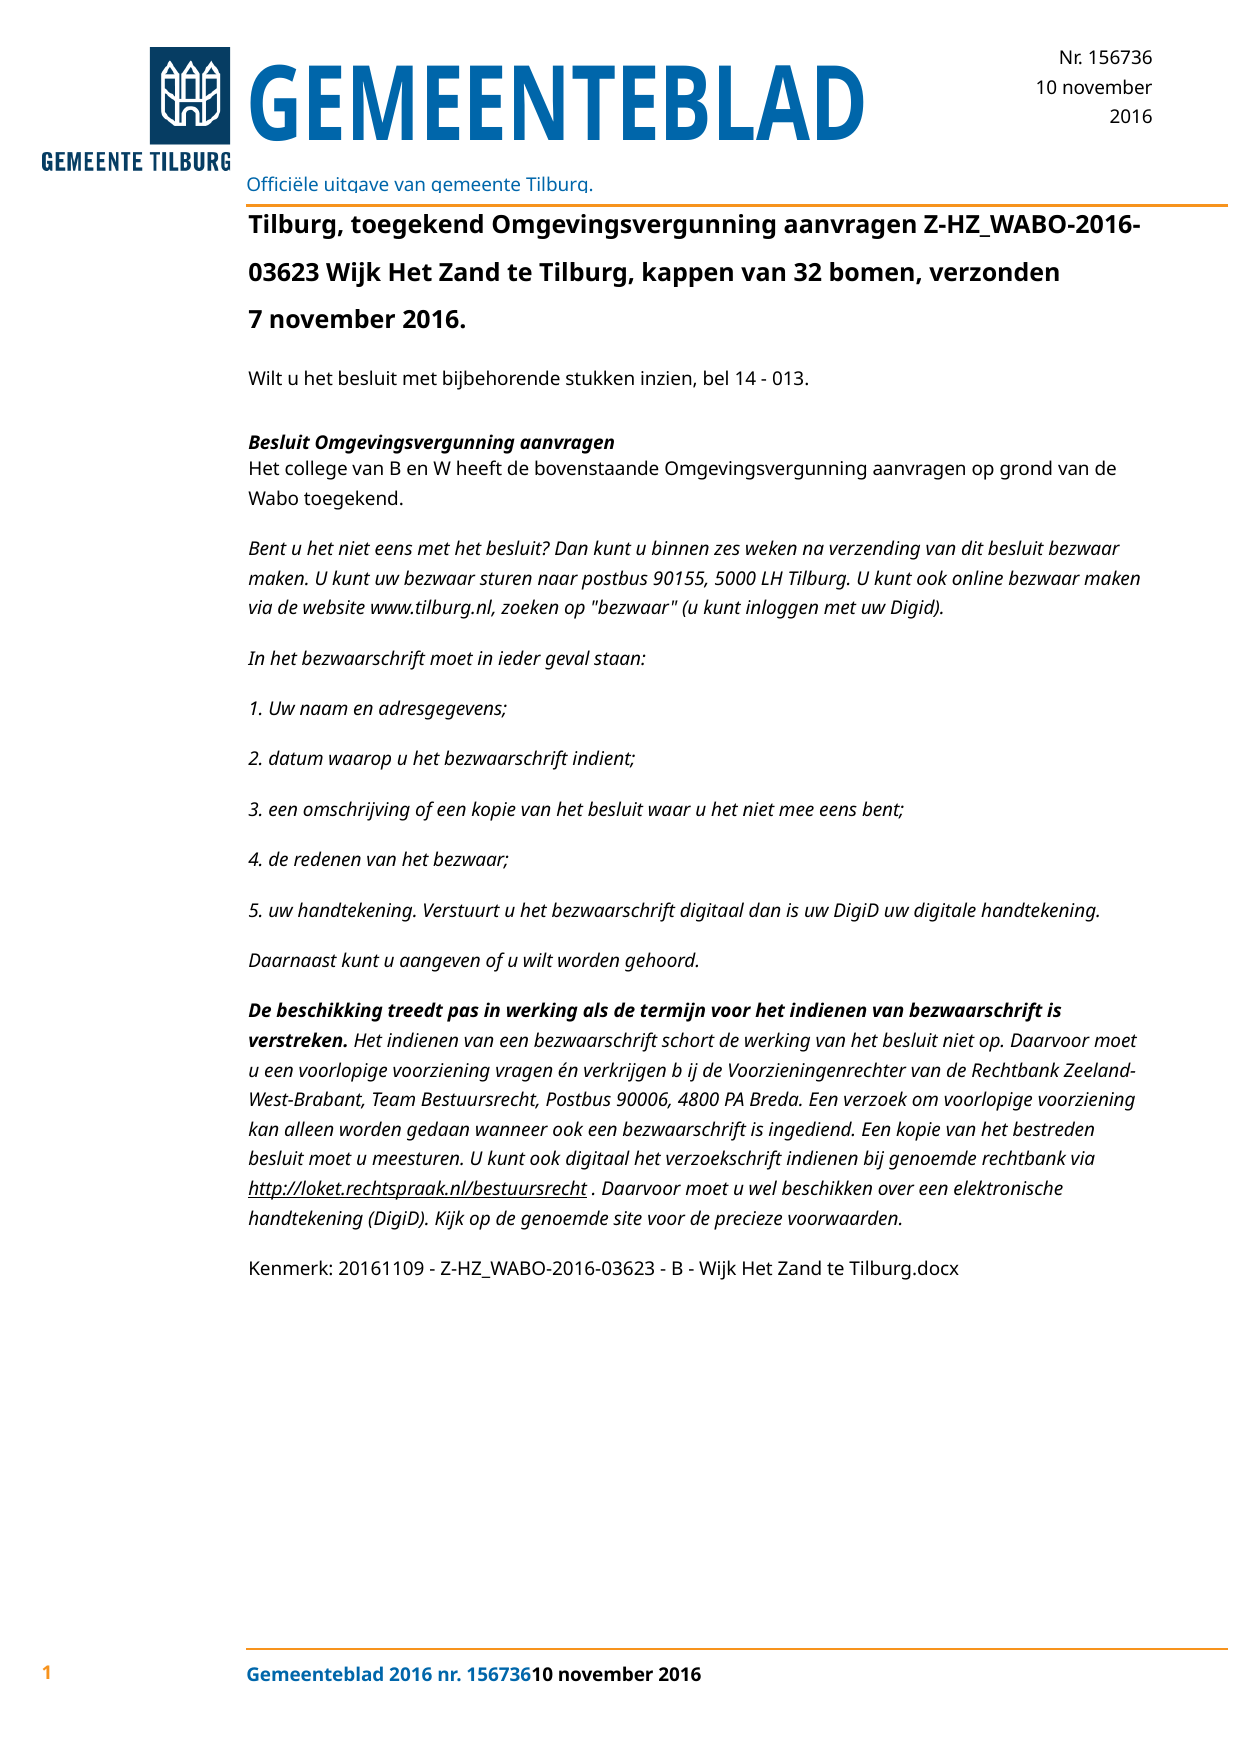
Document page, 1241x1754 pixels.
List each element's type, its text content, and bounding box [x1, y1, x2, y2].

text Het college van B en W heeft de bovenstaande Omgevingsvergunning aanvragen op grond van de Wabo toegekend. [248, 455, 1152, 511]
text Wilt u het besluit met bijbehorende stukken inzien, bel 14 - 013. [248, 366, 1152, 391]
text 1. Uw naam en adresgegevens; [248, 695, 1152, 721]
picture [41, 47, 231, 172]
text Kenmerk: 20161109 - Z-HZ_WABO-2016-03623 - B - Wijk Het Zand te Tilburg.docx [248, 1255, 1152, 1281]
text Besluit Omgevingsvergunning aanvragen [248, 429, 1152, 455]
text 2. datum waarop u het bezwaarschrift indient; [248, 746, 1152, 771]
text 5. uw handtekening. Verstuurt u het bezwaarschrift digitaal dan is uw DigiD uw digitale handtekening. [248, 897, 1152, 923]
text In het bezwaarschrift moet in ieder geval staan: [248, 645, 1152, 671]
text 4. de redenen van het bezwaar; [248, 846, 1152, 872]
text Daarnaast kunt u aangeven of u wilt worden gehoord. [248, 947, 1152, 973]
text De beschikking treedt pas in werking als de termijn voor het indienen van bezwaarschrift is verstreken. Het indienen van een bezwaarschrift schort de werking van het besluit niet op. Daarvoor moet u een voorlopige voorziening vragen én verkrijgen b ij de Voorzieningenrechter van de Rechtbank Zeeland-West-Brabant, Team Bestuursrecht, Postbus 90006, 4800 PA Breda. Een verzoek om voorlopige voorziening kan alleen worden gedaan wanneer ook een bezwaarschrift is ingediend. Een kopie van het bestreden besluit moet u meesturen. U kunt ook digitaal het verzoekschrift indienen bij genoemde rechtbank via http://loket.rechtspraak.nl/bestuursrecht . Daarvoor moet u wel beschikken over een elektronische handtekening (DigiD). Kijk op de genoemde site voor de precieze voorwaarden. [248, 998, 1152, 1231]
text Bent u het niet eens met het besluit? Dan kunt u binnen zes weken na verzending van dit besluit bezwaar maken. U kunt uw bezwaar sturen naar postbus 90155, 5000 LH Tilburg. U kunt ook online bezwaar maken via de website www.tilburg.nl, zoeken op "bezwaar" (u kunt inloggen met uw Digid). [248, 535, 1152, 620]
text Tilburg, toegekend Omgevingsvergunning aanvragen Z-HZ_WABO-2016-03623 Wijk Het Zand te Tilburg, kappen van 32 bomen, verzonden 7 november 2016. [248, 207, 1152, 336]
text 3. een omschrijving of een kopie van het besluit waar u het niet mee eens bent; [248, 796, 1152, 822]
